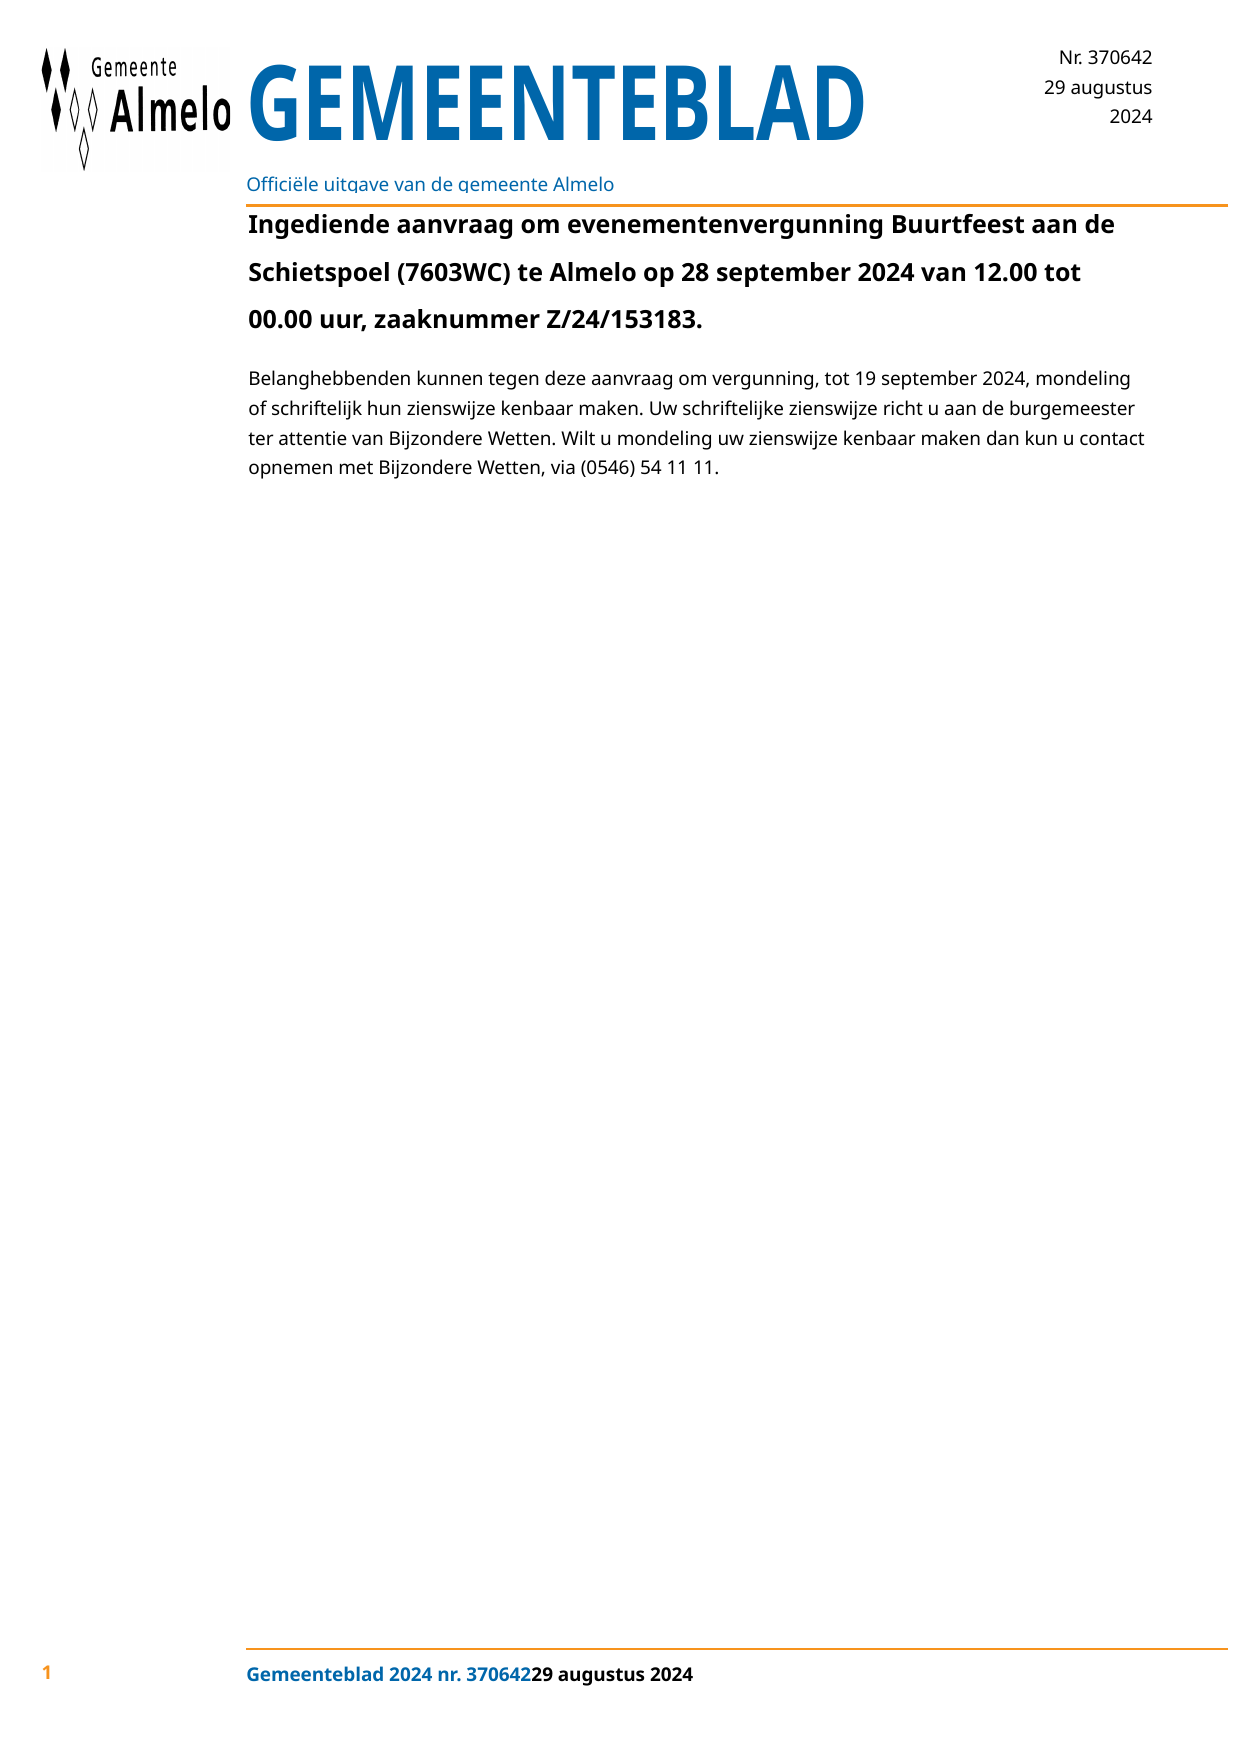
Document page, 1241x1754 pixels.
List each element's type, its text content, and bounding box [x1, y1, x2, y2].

text Ingediende aanvraag om evenementenvergunning Buurtfeest aan de Schietspoel (7603WC) te Almelo op 28 september 2024 van 12.00 tot 00.00 uur, zaaknummer Z/24/153183. [248, 207, 1152, 336]
picture [41, 47, 231, 172]
text Belanghebbenden kunnen tegen deze aanvraag om vergunning, tot 19 september 2024, mondeling of schriftelijk hun zienswijze kenbaar maken. Uw schriftelijke zienswijze richt u aan de burgemeester ter attentie van Bijzondere Wetten. Wilt u mondeling uw zienswijze kenbaar maken dan kun u contact opnemen met Bijzondere Wetten, via (0546) 54 11 11. [248, 366, 1152, 480]
